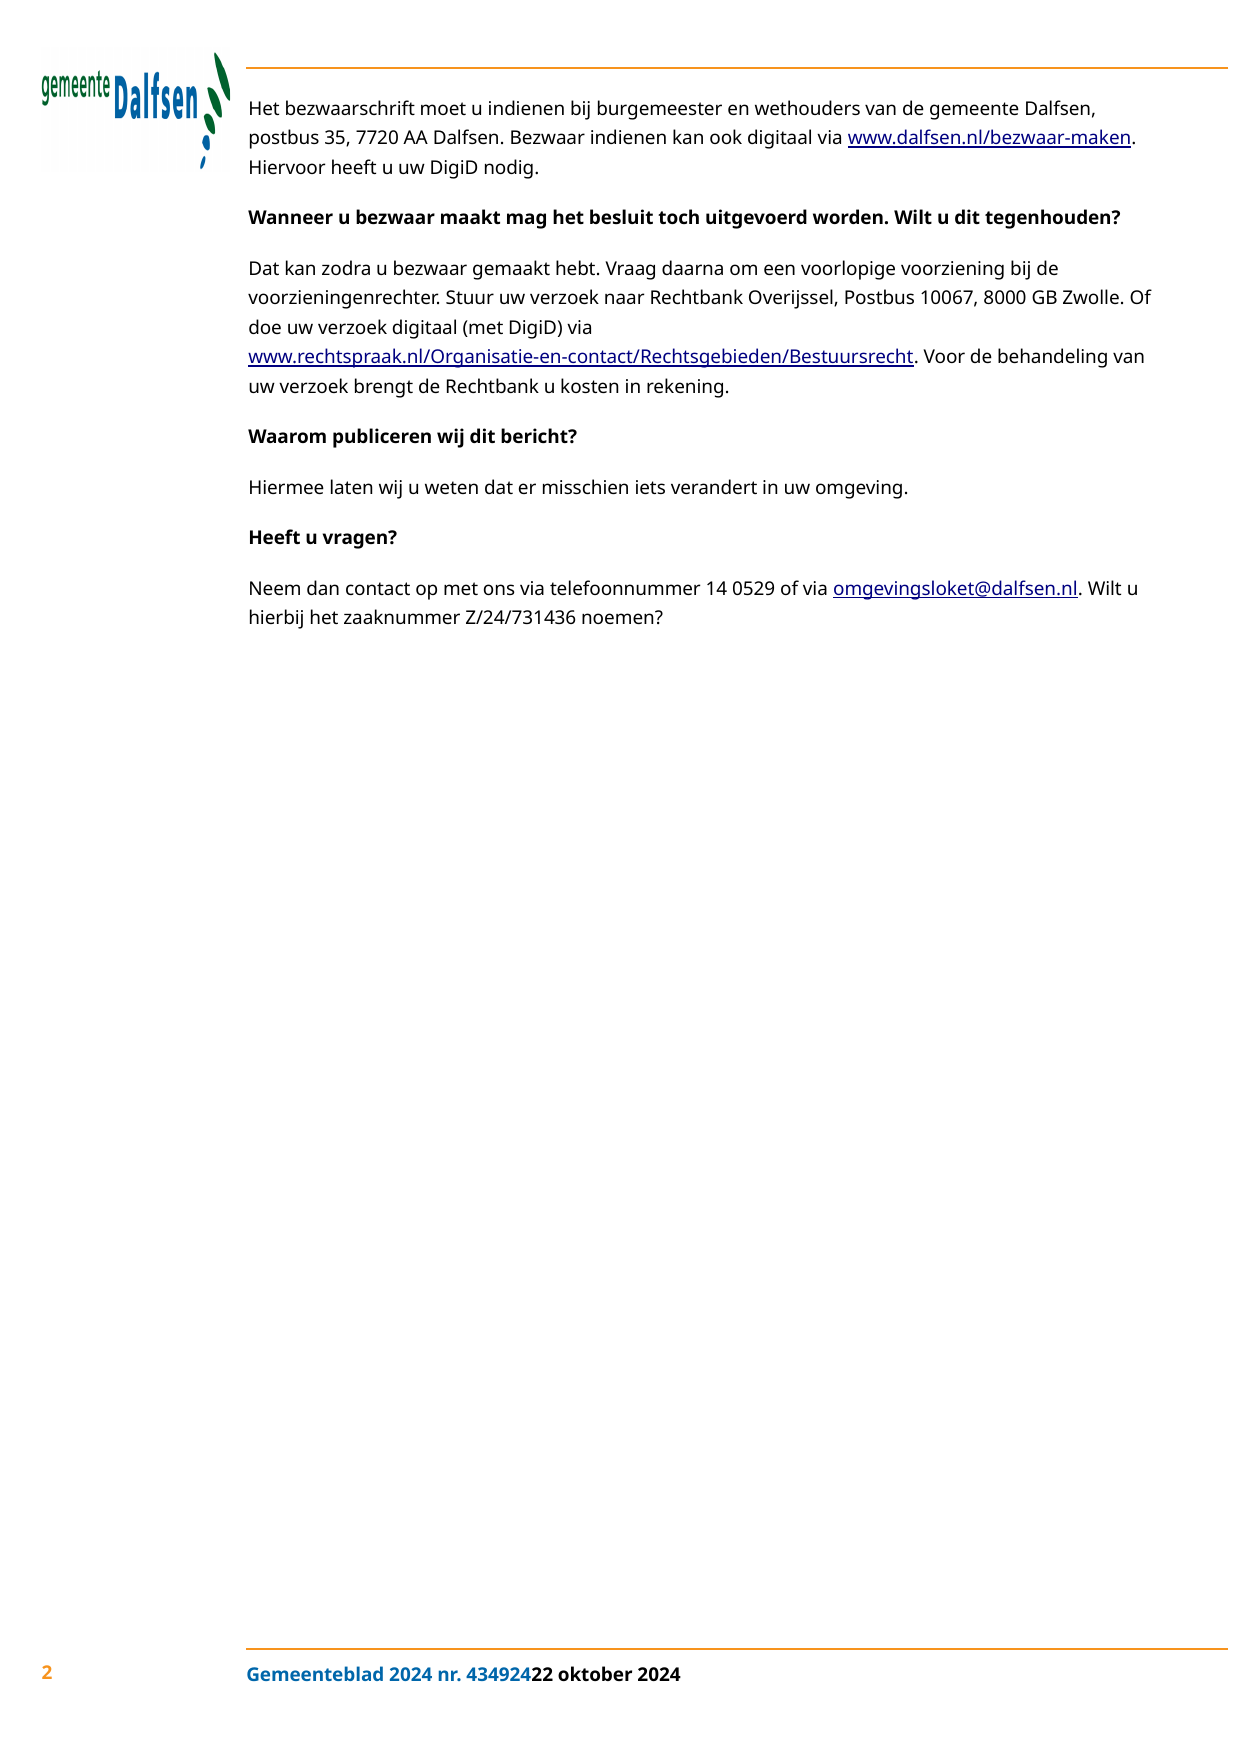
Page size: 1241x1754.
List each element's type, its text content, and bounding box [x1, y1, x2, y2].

text Het bezwaarschrift moet u indienen bij burgemeester en wethouders van de gemeente Dalfsen, postbus 35, 7720 AA Dalfsen. Bezwaar indienen kan ook digitaal via www.dalfsen.nl/bezwaar-maken. Hiervoor heeft u uw DigiD nodig. [248, 95, 1152, 180]
text Heeft u vragen? [248, 524, 1152, 550]
text Wanneer u bezwaar maakt mag het besluit toch uitgevoerd worden. Wilt u dit tegenhouden? [248, 204, 1152, 230]
text Waarom publiceren wij dit bericht? [248, 423, 1152, 449]
text Dat kan zodra u bezwaar gemaakt hebt. Vraag daarna om een voorlopige voorziening bij de voorzieningenrechter. Stuur uw verzoek naar Rechtbank Overijssel, Postbus 10067, 8000 GB Zwolle. Of doe uw verzoek digitaal (met DigiD) via www.rechtspraak.nl/Organisatie-en-contact/Rechtsgebieden/Bestuursrecht. Voor de behandeling van uw verzoek brengt de Rechtbank u kosten in rekening. [248, 255, 1152, 399]
text Hiermee laten wij u weten dat er misschien iets verandert in uw omgeving. [248, 474, 1152, 500]
text Neem dan contact op met ons via telefoonnummer 14 0529 of via omgevingsloket@dalfsen.nl. Wilt u hierbij het zaaknummer Z/24/731436 noemen? [248, 575, 1152, 630]
picture [41, 47, 231, 172]
